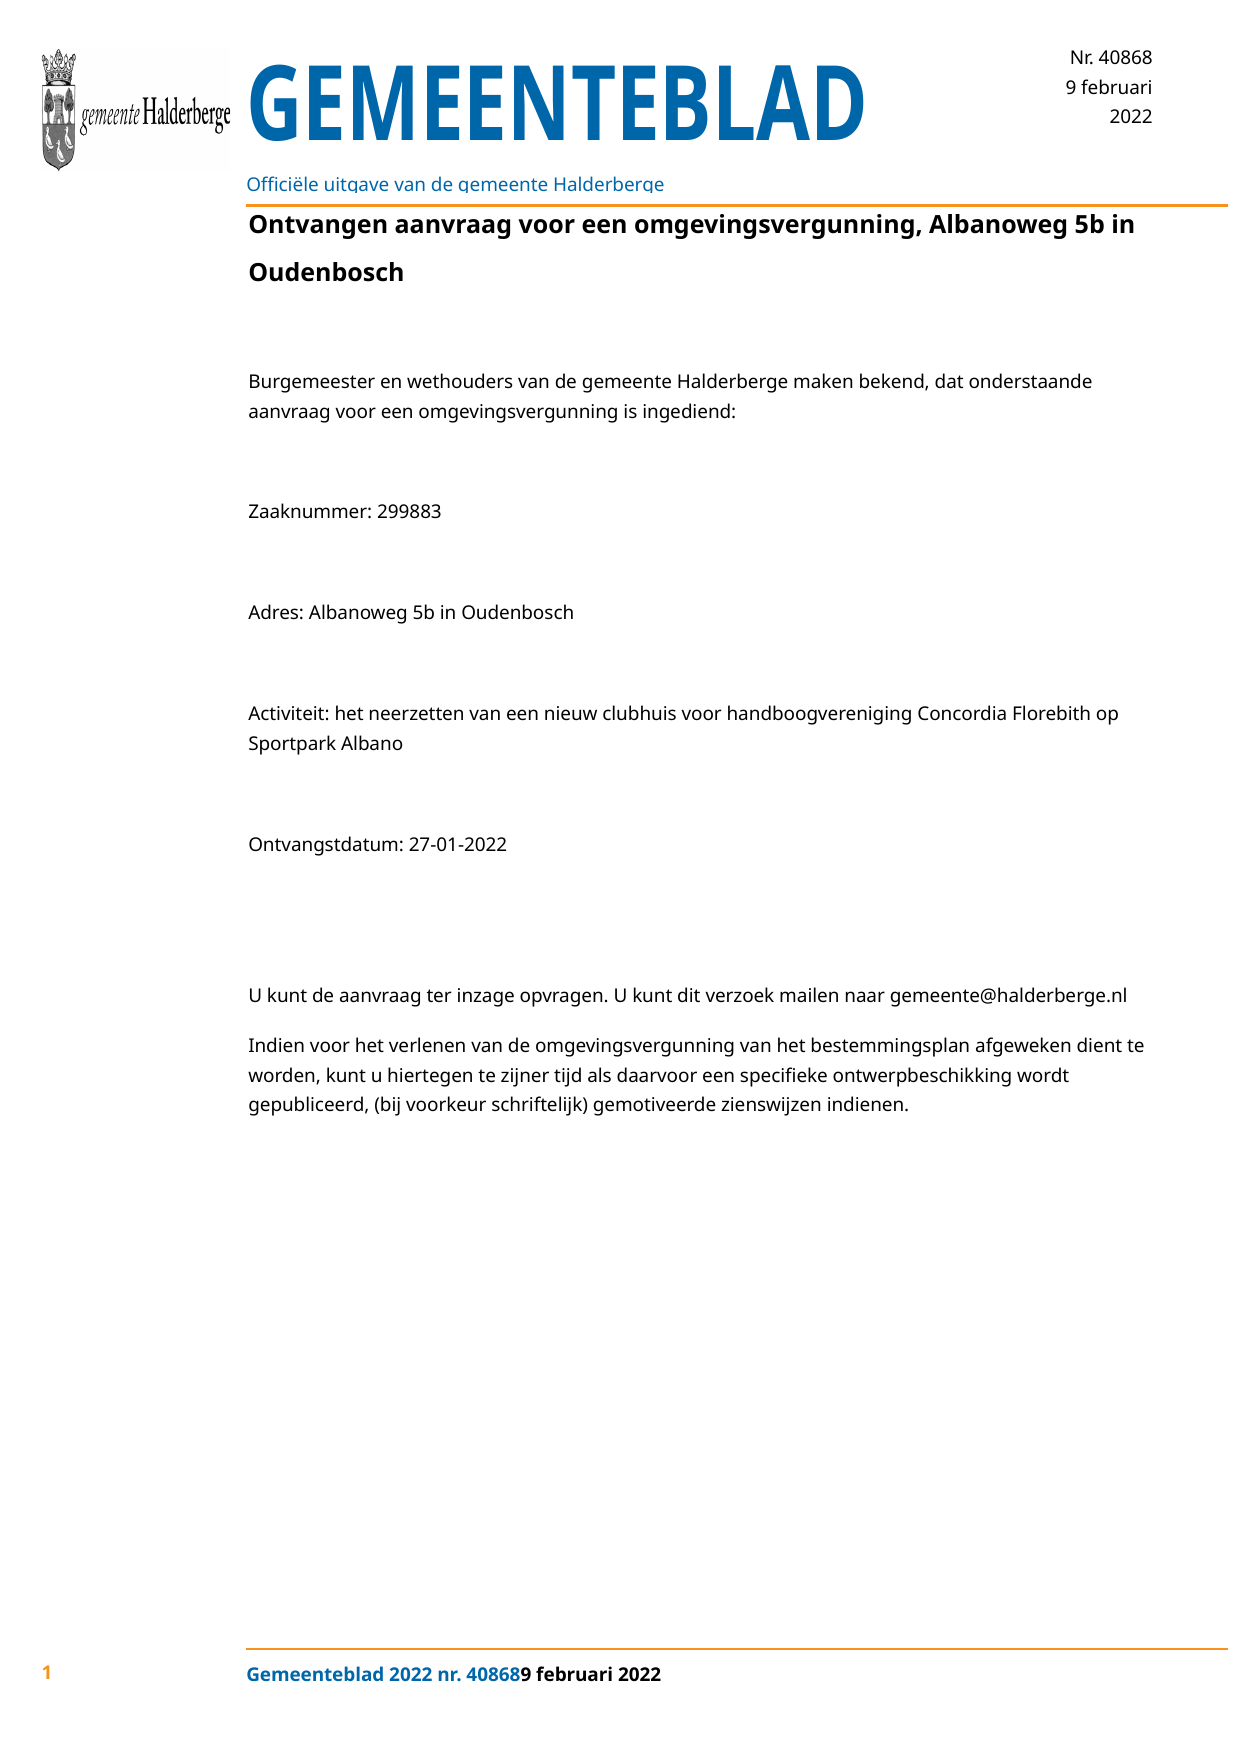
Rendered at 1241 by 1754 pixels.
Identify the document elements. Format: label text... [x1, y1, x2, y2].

text Ontvangen aanvraag voor een omgevingsvergunning, Albanoweg 5b in Oudenbosch [248, 207, 1152, 288]
text Ontvangstdatum: 27-01-2022 [248, 831, 1152, 857]
text Zaaknummer: 299883 [248, 499, 1152, 524]
text Adres: Albanoweg 5b in Oudenbosch [248, 599, 1152, 625]
picture [41, 47, 231, 172]
text Burgemeester en wethouders van de gemeente Halderberge maken bekend, dat onderstaande aanvraag voor een omgevingsvergunning is ingediend: [248, 368, 1152, 424]
text U kunt de aanvraag ter inzage opvragen. U kunt dit verzoek mailen naar gemeente@halderberge.nl [248, 982, 1152, 1008]
text Activiteit: het neerzetten van een nieuw clubhuis voor handboogvereniging Concordia Florebith op Sportpark Albano [248, 700, 1152, 756]
text Indien voor het verlenen van de omgevingsvergunning van het bestemmingsplan afgeweken dient te worden, kunt u hiertegen te zijner tijd als daarvoor een specifieke ontwerpbeschikking wordt gepubliceerd, (bij voorkeur schriftelijk) gemotiveerde zienswijzen indienen. [248, 1032, 1152, 1117]
